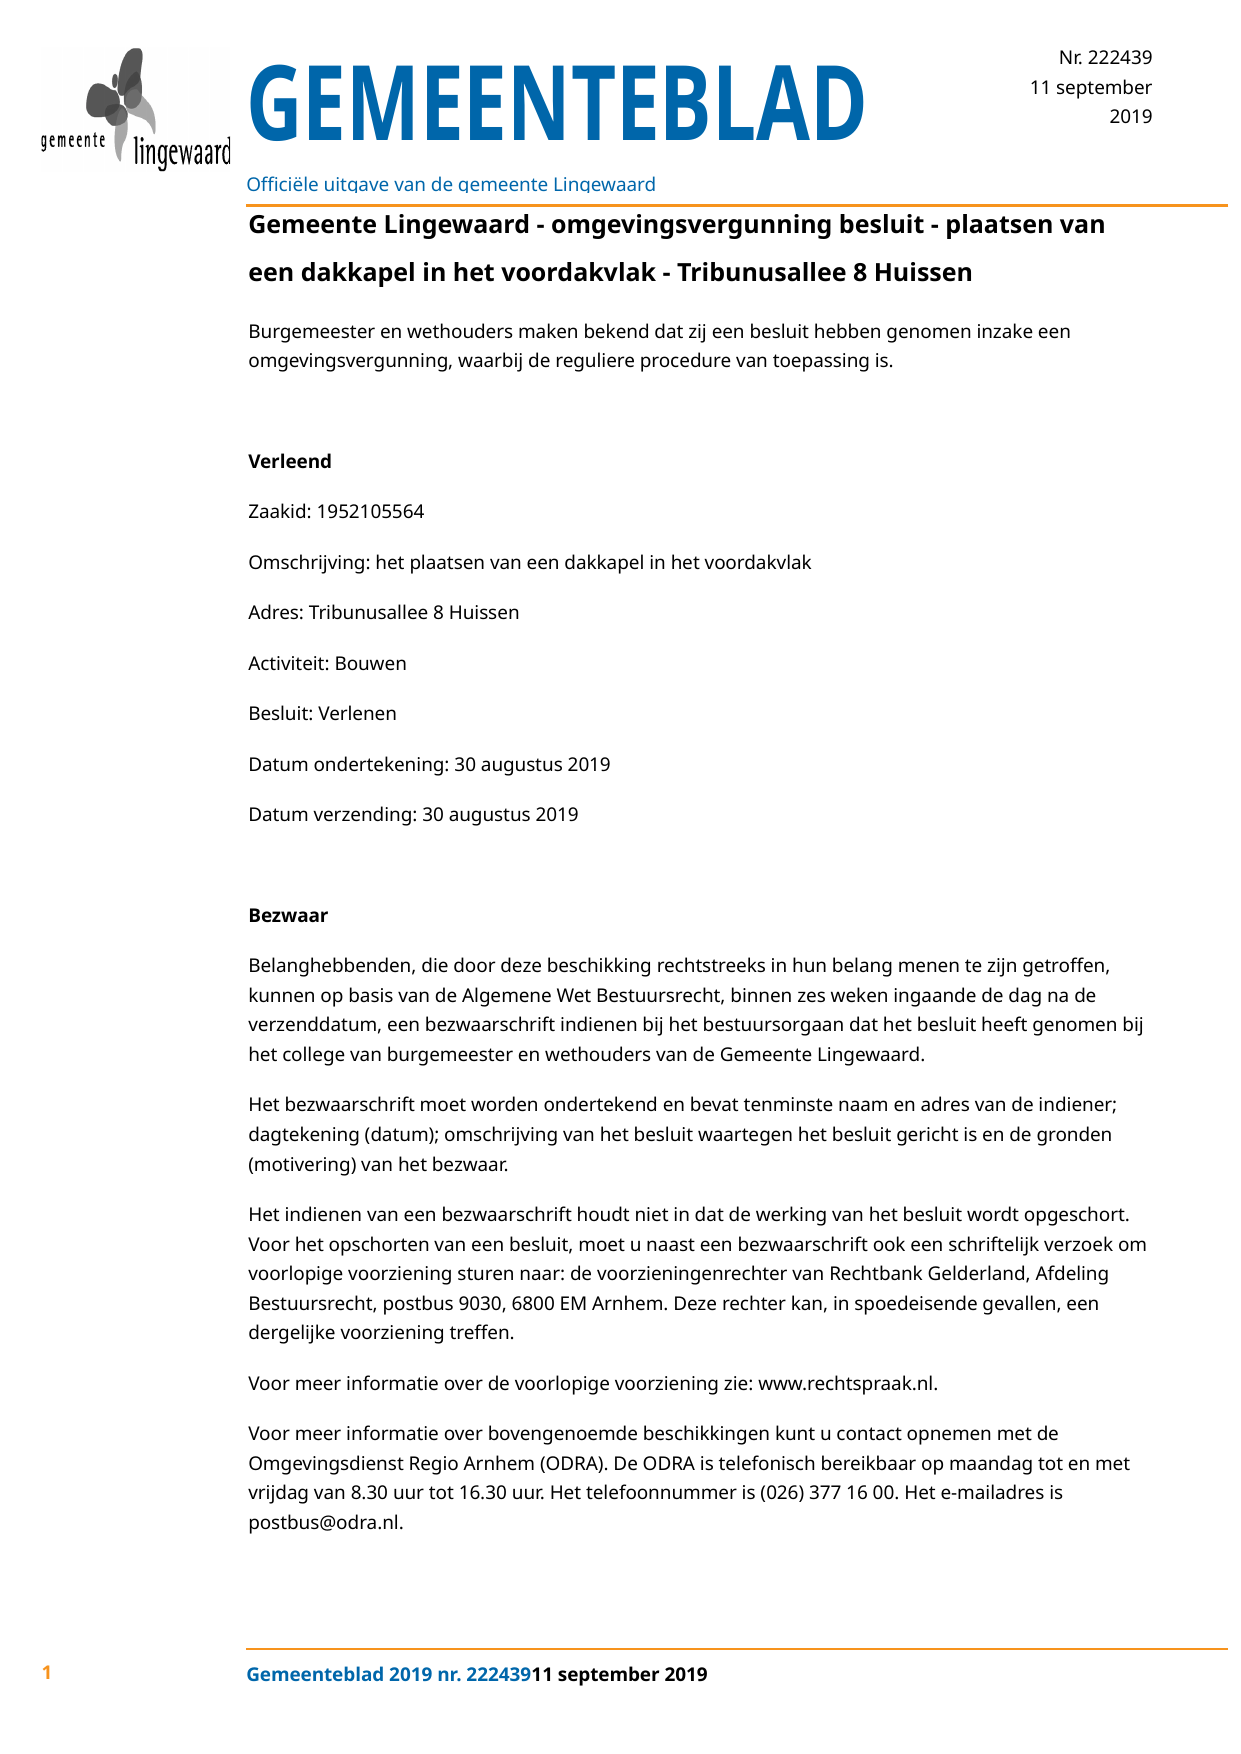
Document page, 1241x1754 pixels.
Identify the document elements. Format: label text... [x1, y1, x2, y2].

text Voor meer informatie over de voorlopige voorziening zie: www.rechtspraak.nl. [248, 1370, 1152, 1396]
text Het indienen van een bezwaarschrift houdt niet in dat de werking van het besluit wordt opgeschort. Voor het opschorten van een besluit, moet u naast een bezwaarschrift ook een schriftelijk verzoek om voorlopige voorziening sturen naar: de voorzieningenrechter van Rechtbank Gelderland, Afdeling Bestuursrecht, postbus 9030, 6800 EM Arnhem. Deze rechter kan, in spoedeisende gevallen, een dergelijke voorziening treffen. [248, 1201, 1152, 1345]
text Adres: Tribunusallee 8 Huissen [248, 599, 1152, 625]
text Omschrijving: het plaatsen van een dakkapel in het voordakvlak [248, 549, 1152, 575]
text Voor meer informatie over bovengenoemde beschikkingen kunt u contact opnemen met de Omgevingsdienst Regio Arnhem (ODRA). De ODRA is telefonisch bereikbaar op maandag tot en met vrijdag van 8.30 uur tot 16.30 uur. Het telefoonnummer is (026) 377 16 00. Het e-mailadres is postbus@odra.nl. [248, 1420, 1152, 1535]
text Verleend [248, 448, 1152, 474]
text Burgemeester en wethouders maken bekend dat zij een besluit hebben genomen inzake een omgevingsvergunning, waarbij de reguliere procedure van toepassing is. [248, 318, 1152, 373]
text Datum verzending: 30 augustus 2019 [248, 801, 1152, 827]
text Zaakid: 1952105564 [248, 499, 1152, 524]
text Besluit: Verlenen [248, 700, 1152, 726]
text Bezwaar [248, 902, 1152, 928]
text Belanghebbenden, die door deze beschikking rechtstreeks in hun belang menen te zijn getroffen, kunnen op basis van de Algemene Wet Bestuursrecht, binnen zes weken ingaande de dag na de verzenddatum, een bezwaarschrift indienen bij het bestuursorgaan dat het besluit heeft genomen bij het college van burgemeester en wethouders van de Gemeente Lingewaard. [248, 952, 1152, 1067]
text Gemeente Lingewaard - omgevingsvergunning besluit - plaatsen van een dakkapel in het voordakvlak - Tribunusallee 8 Huissen [248, 207, 1152, 288]
text Het bezwaarschrift moet worden ondertekend en bevat tenminste naam en adres van de indiener; dagtekening (datum); omschrijving van het besluit waartegen het besluit gericht is en de gronden (motivering) van het bezwaar. [248, 1092, 1152, 1177]
text Datum ondertekening: 30 augustus 2019 [248, 751, 1152, 777]
text Activiteit: Bouwen [248, 650, 1152, 676]
picture [41, 47, 231, 172]
